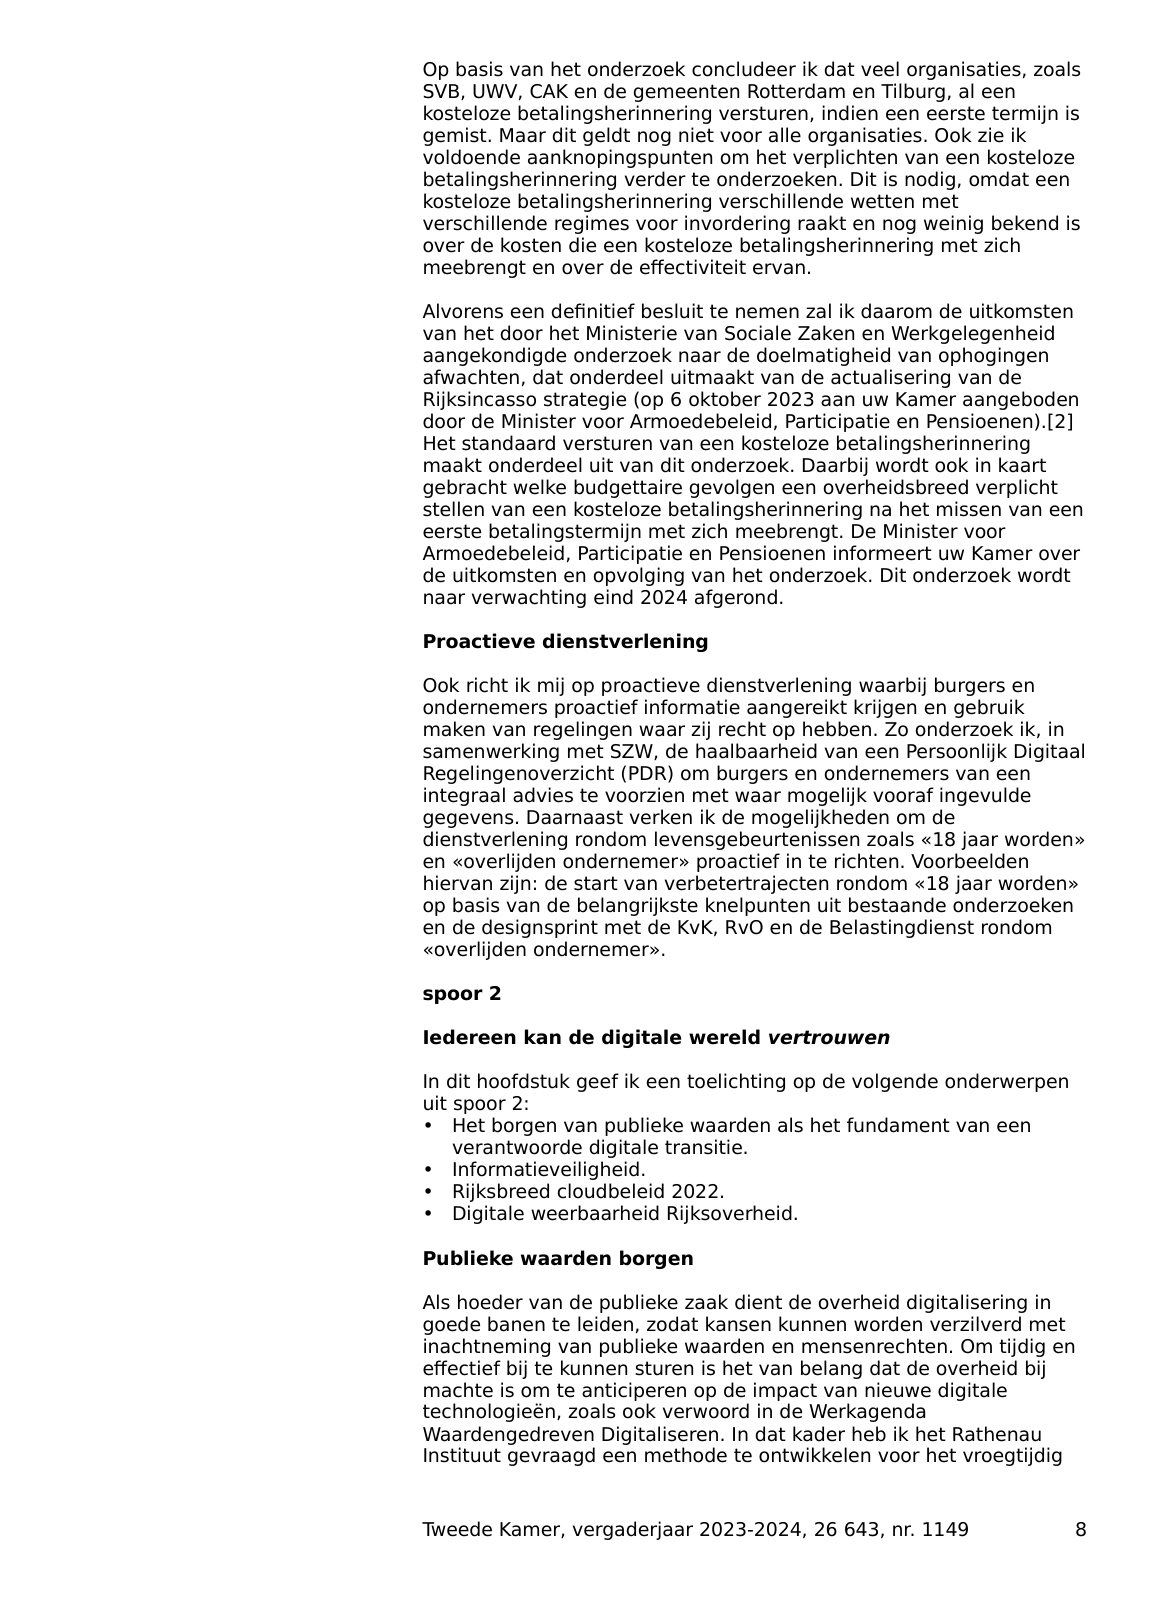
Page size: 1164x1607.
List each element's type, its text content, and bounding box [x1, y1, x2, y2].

subtitle spoor 2 [422, 983, 1087, 1005]
text • Informatieveiligheid. [422, 1159, 1087, 1181]
subtitle Proactieve dienstverlening [422, 631, 1087, 653]
text In dit hoofdstuk geef ik een toelichting op de volgende onderwerpen uit spoor 2: [422, 1071, 1087, 1115]
text Ook richt ik mij op proactieve dienstverlening waarbij burgers en ondernemers proactief informatie aangereikt krijgen en gebruik maken van regelingen waar zij recht op hebben. Zo onderzoek ik, in samenwerking met SZW, de haalbaarheid van een Persoonlijk Digitaal Regelingenoverzicht (PDR) om burgers en ondernemers van een integraal advies te voorzien met waar mogelijk vooraf ingevulde gegevens. Daarnaast verken ik de mogelijkheden om de dienstverlening rondom levensgebeurtenissen zoals «18 jaar worden» en «overlijden ondernemer» proactief in te richten. Voorbeelden hiervan zijn: de start van verbetertrajecten rondom «18 jaar worden» op basis van de belangrijkste knelpunten uit bestaande onderzoeken en de designsprint met de KvK, RvO en de Belastingdienst rondom «overlijden ondernemer». [422, 675, 1087, 961]
text Op basis van het onderzoek concludeer ik dat veel organisaties, zoals SVB, UWV, CAK en de gemeenten Rotterdam en Tilburg, al een kosteloze betalingsherinnering versturen, indien een eerste termijn is gemist. Maar dit geldt nog niet voor alle organisaties. Ook zie ik voldoende aanknopingspunten om het verplichten van een kosteloze betalingsherinnering verder te onderzoeken. Dit is nodig, omdat een kosteloze betalingsherinnering verschillende wetten met verschillende regimes voor invordering raakt en nog weinig bekend is over de kosten die een kosteloze betalingsherinnering met zich meebrengt en over de effectiviteit ervan. [422, 59, 1087, 279]
text • Rijksbreed cloudbeleid 2022. [422, 1181, 1087, 1203]
text Alvorens een definitief besluit te nemen zal ik daarom de uitkomsten van het door het Ministerie van Sociale Zaken en Werkgelegenheid aangekondigde onderzoek naar de doelmatigheid van ophogingen afwachten, dat onderdeel uitmaakt van de actualisering van de Rijksincasso strategie (op 6 oktober 2023 aan uw Kamer aangeboden door de Minister voor Armoedebeleid, Participatie en Pensioenen).[2] Het standaard versturen van een kosteloze betalingsherinnering maakt onderdeel uit van dit onderzoek. Daarbij wordt ook in kaart gebracht welke budgettaire gevolgen een overheidsbreed verplicht stellen van een kosteloze betalingsherinnering na het missen van een eerste betalingstermijn met zich meebrengt. De Minister voor Armoedebeleid, Participatie en Pensioenen informeert uw Kamer over de uitkomsten en opvolging van het onderzoek. Dit onderzoek wordt naar verwachting eind 2024 afgerond. [422, 301, 1087, 609]
text • Digitale weerbaarheid Rijksoverheid. [422, 1203, 1087, 1225]
text Als hoeder van de publieke zaak dient de overheid digitalisering in goede banen te leiden, zodat kansen kunnen worden verzilverd met inachtneming van publieke waarden en mensenrechten. Om tijdig en effectief bij te kunnen sturen is het van belang dat de overheid bij machte is om te anticiperen op de impact van nieuwe digitale technologieën, zoals ook verwoord in de Werkagenda Waardengedreven Digitaliseren. In dat kader heb ik het Rathenau Instituut gevraagd een methode te ontwikkelen voor het vroegtijdig [422, 1292, 1087, 1467]
subtitle Publieke waarden borgen [422, 1247, 1087, 1269]
text Iedereen kan de digitale wereld vertrouwen [422, 1027, 1087, 1049]
text • Het borgen van publieke waarden als het fundament van een verantwoorde digitale transitie. [422, 1115, 1087, 1159]
